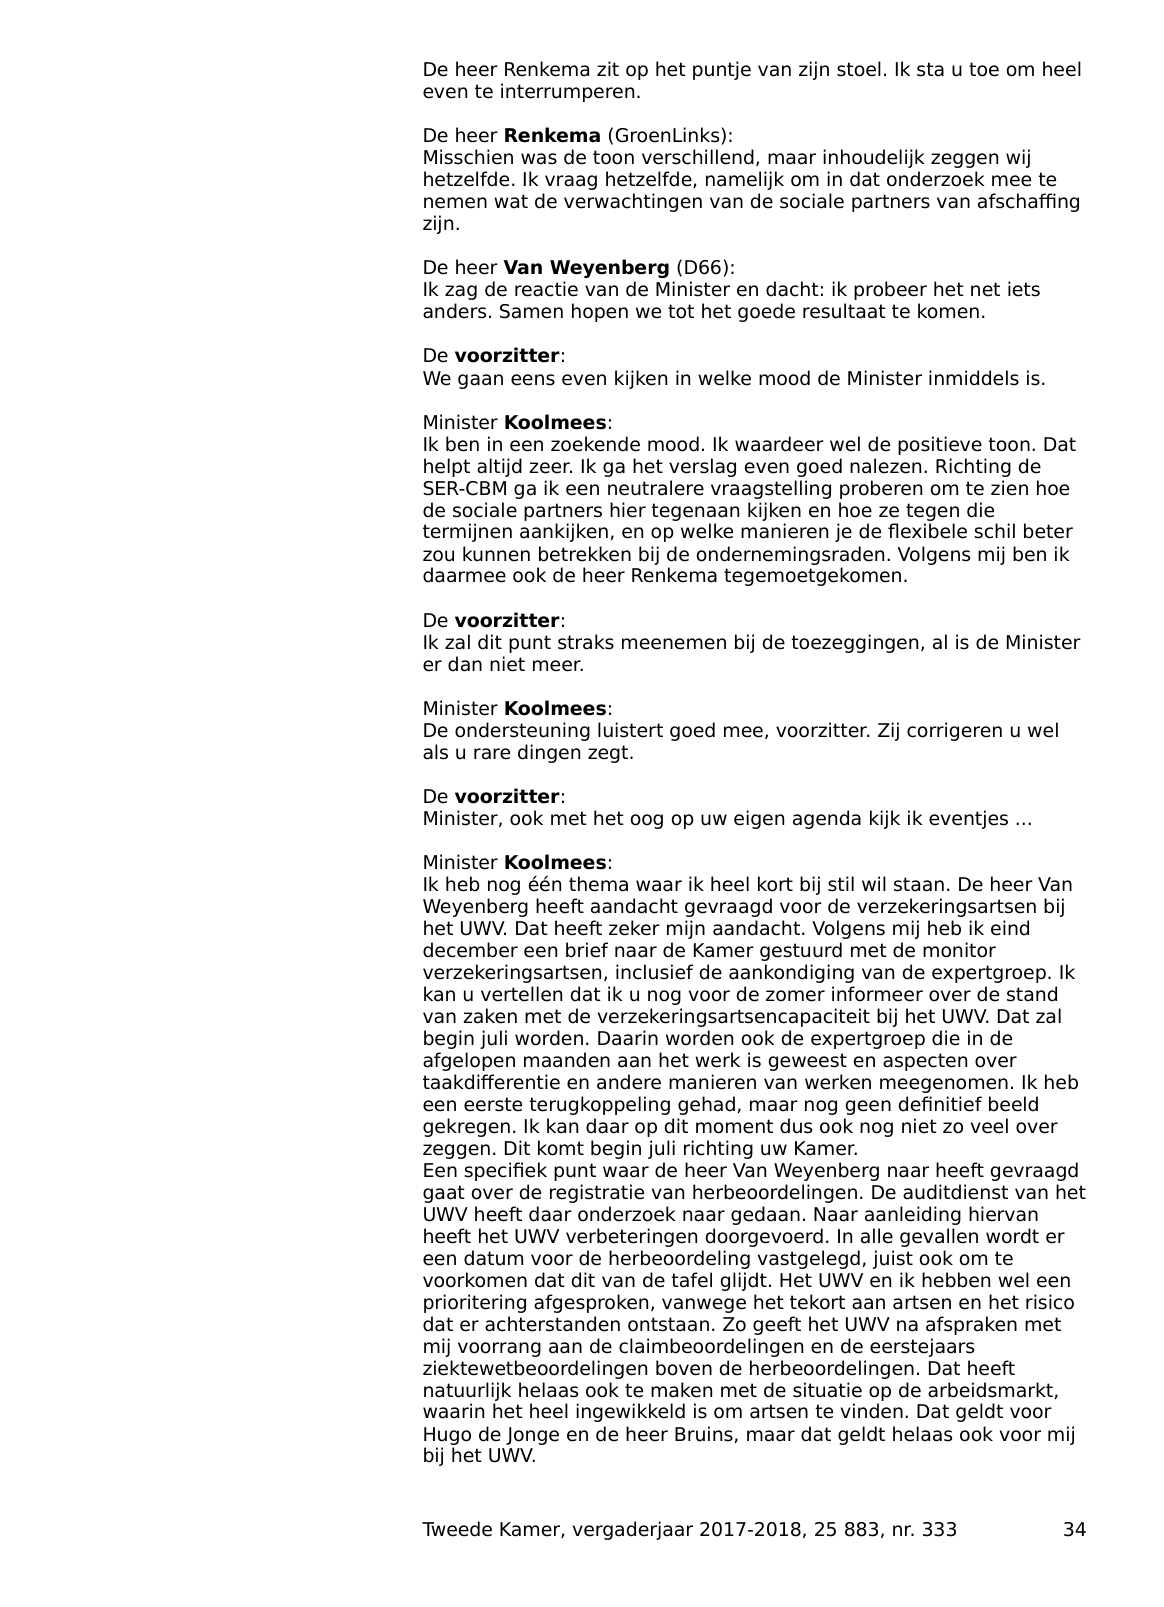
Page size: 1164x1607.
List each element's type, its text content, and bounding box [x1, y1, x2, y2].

text De voorzitter: [422, 609, 1087, 632]
text De voorzitter: [422, 345, 1087, 367]
text De ondersteuning luistert goed mee, voorzitter. Zij corrigeren u wel als u rare dingen zegt. [422, 720, 1087, 764]
text De heer Renkema zit op het puntje van zijn stoel. Ik sta u toe om heel even te interrumperen. [422, 59, 1087, 103]
text We gaan eens even kijken in welke mood de Minister inmiddels is. [422, 367, 1087, 389]
text De voorzitter: [422, 786, 1087, 808]
text Misschien was de toon verschillend, maar inhoudelijk zeggen wij hetzelfde. Ik vraag hetzelfde, namelijk om in dat onderzoek mee te nemen wat de verwachtingen van de sociale partners van afschaffing zijn. [422, 147, 1087, 235]
text Ik zal dit punt straks meenemen bij de toezeggingen, al is de Minister er dan niet meer. [422, 632, 1087, 676]
text Ik heb nog één thema waar ik heel kort bij stil wil staan. De heer Van Weyenberg heeft aandacht gevraagd voor de verzekeringsartsen bij het UWV. Dat heeft zeker mijn aandacht. Volgens mij heb ik eind december een brief naar de Kamer gestuurd met de monitor verzekeringsartsen, inclusief de aankondiging van de expertgroep. Ik kan u vertellen dat ik u nog voor de zomer informeer over de stand van zaken met de verzekeringsartsencapaciteit bij het UWV. Dat zal begin juli worden. Daarin worden ook de expertgroep die in de afgelopen maanden aan het werk is geweest en aspecten over taakdifferentie en andere manieren van werken meegenomen. Ik heb een eerste terugkoppeling gehad, maar nog geen definitief beeld gekregen. Ik kan daar op dit moment dus ook nog niet zo veel over zeggen. Dit komt begin juli richting uw Kamer. [422, 874, 1087, 1160]
text Ik zag de reactie van de Minister en dacht: ik probeer het net iets anders. Samen hopen we tot het goede resultaat te komen. [422, 279, 1087, 323]
text Ik ben in een zoekende mood. Ik waardeer wel de positieve toon. Dat helpt altijd zeer. Ik ga het verslag even goed nalezen. Richting de SER-CBM ga ik een neutralere vraagstelling proberen om te zien hoe de sociale partners hier tegenaan kijken en hoe ze tegen die termijnen aankijken, en op welke manieren je de flexibele schil beter zou kunnen betrekken bij de ondernemingsraden. Volgens mij ben ik daarmee ook de heer Renkema tegemoetgekomen. [422, 433, 1087, 587]
text Minister Koolmees: [422, 698, 1087, 720]
text Minister Koolmees: [422, 412, 1087, 433]
text De heer Van Weyenberg (D66): [422, 257, 1087, 279]
text Een specifiek punt waar de heer Van Weyenberg naar heeft gevraagd gaat over de registratie van herbeoordelingen. De auditdienst van het UWV heeft daar onderzoek naar gedaan. Naar aanleiding hiervan heeft het UWV verbeteringen doorgevoerd. In alle gevallen wordt er een datum voor de herbeoordeling vastgelegd, juist ook om te voorkomen dat dit van de tafel glijdt. Het UWV en ik hebben wel een prioritering afgesproken, vanwege het tekort aan artsen en het risico dat er achterstanden ontstaan. Zo geeft het UWV na afspraken met mij voorrang aan de claimbeoordelingen en de eerstejaars ziektewetbeoordelingen boven de herbeoordelingen. Dat heeft natuurlijk helaas ook te maken met de situatie op de arbeidsmarkt, waarin het heel ingewikkeld is om artsen te vinden. Dat geldt voor Hugo de Jonge en de heer Bruins, maar dat geldt helaas ook voor mij bij het UWV. [422, 1160, 1087, 1467]
text Minister Koolmees: [422, 852, 1087, 874]
text Minister, ook met het oog op uw eigen agenda kijk ik eventjes ... [422, 808, 1087, 830]
text De heer Renkema (GroenLinks): [422, 125, 1087, 147]
